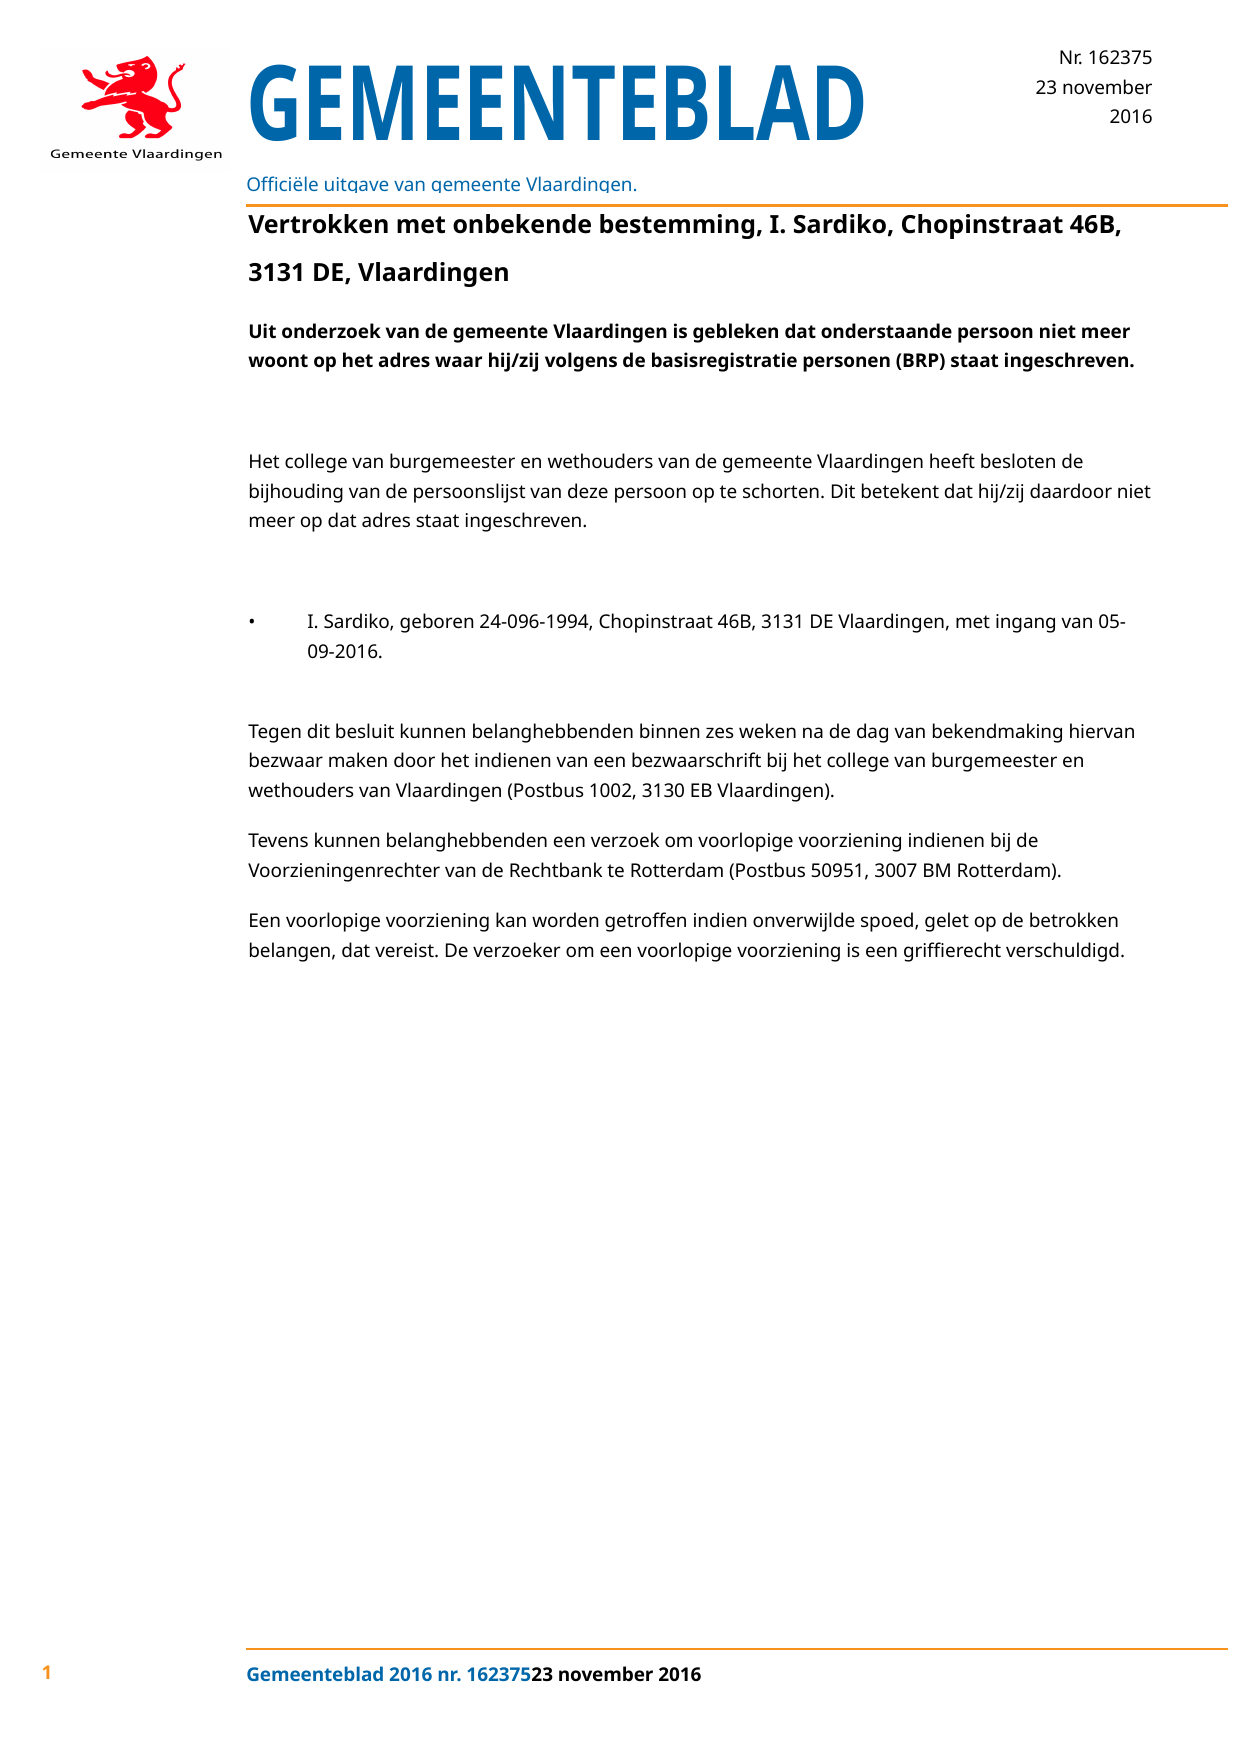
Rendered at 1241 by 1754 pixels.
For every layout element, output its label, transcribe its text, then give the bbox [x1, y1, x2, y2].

text Het college van burgemeester en wethouders van de gemeente Vlaardingen heeft besloten de bijhouding van de persoonslijst van deze persoon op te schorten. Dit betekent dat hij/zij daardoor niet meer op dat adres staat ingeschreven. [248, 448, 1152, 533]
list I. Sardiko, geboren 24-096-1994, Chopinstraat 46B, 3131 DE Vlaardingen, met ingang van 05-09-2016. [248, 608, 1152, 664]
text Een voorlopige voorziening kan worden getroffen indien onverwijlde spoed, gelet op de betrokken belangen, dat vereist. De verzoeker om een voorlopige voorziening is een griffierecht verschuldigd. [248, 907, 1152, 963]
text Tevens kunnen belanghebbenden een verzoek om voorlopige voorziening indienen bij de Voorzieningenrechter van de Rechtbank te Rotterdam (Postbus 50951, 3007 BM Rotterdam). [248, 827, 1152, 883]
picture [41, 47, 231, 172]
text Uit onderzoek van de gemeente Vlaardingen is gebleken dat onderstaande persoon niet meer woont op het adres waar hij/zij volgens de basisregistratie personen (BRP) staat ingeschreven. [248, 318, 1152, 373]
text Tegen dit besluit kunnen belanghebbenden binnen zes weken na de dag van bekendmaking hiervan bezwaar maken door het indienen van een bezwaarschrift bij het college van burgemeester en wethouders van Vlaardingen (Postbus 1002, 3130 EB Vlaardingen). [248, 718, 1152, 803]
text Vertrokken met onbekende bestemming, I. Sardiko, Chopinstraat 46B, 3131 DE, Vlaardingen [248, 207, 1152, 288]
